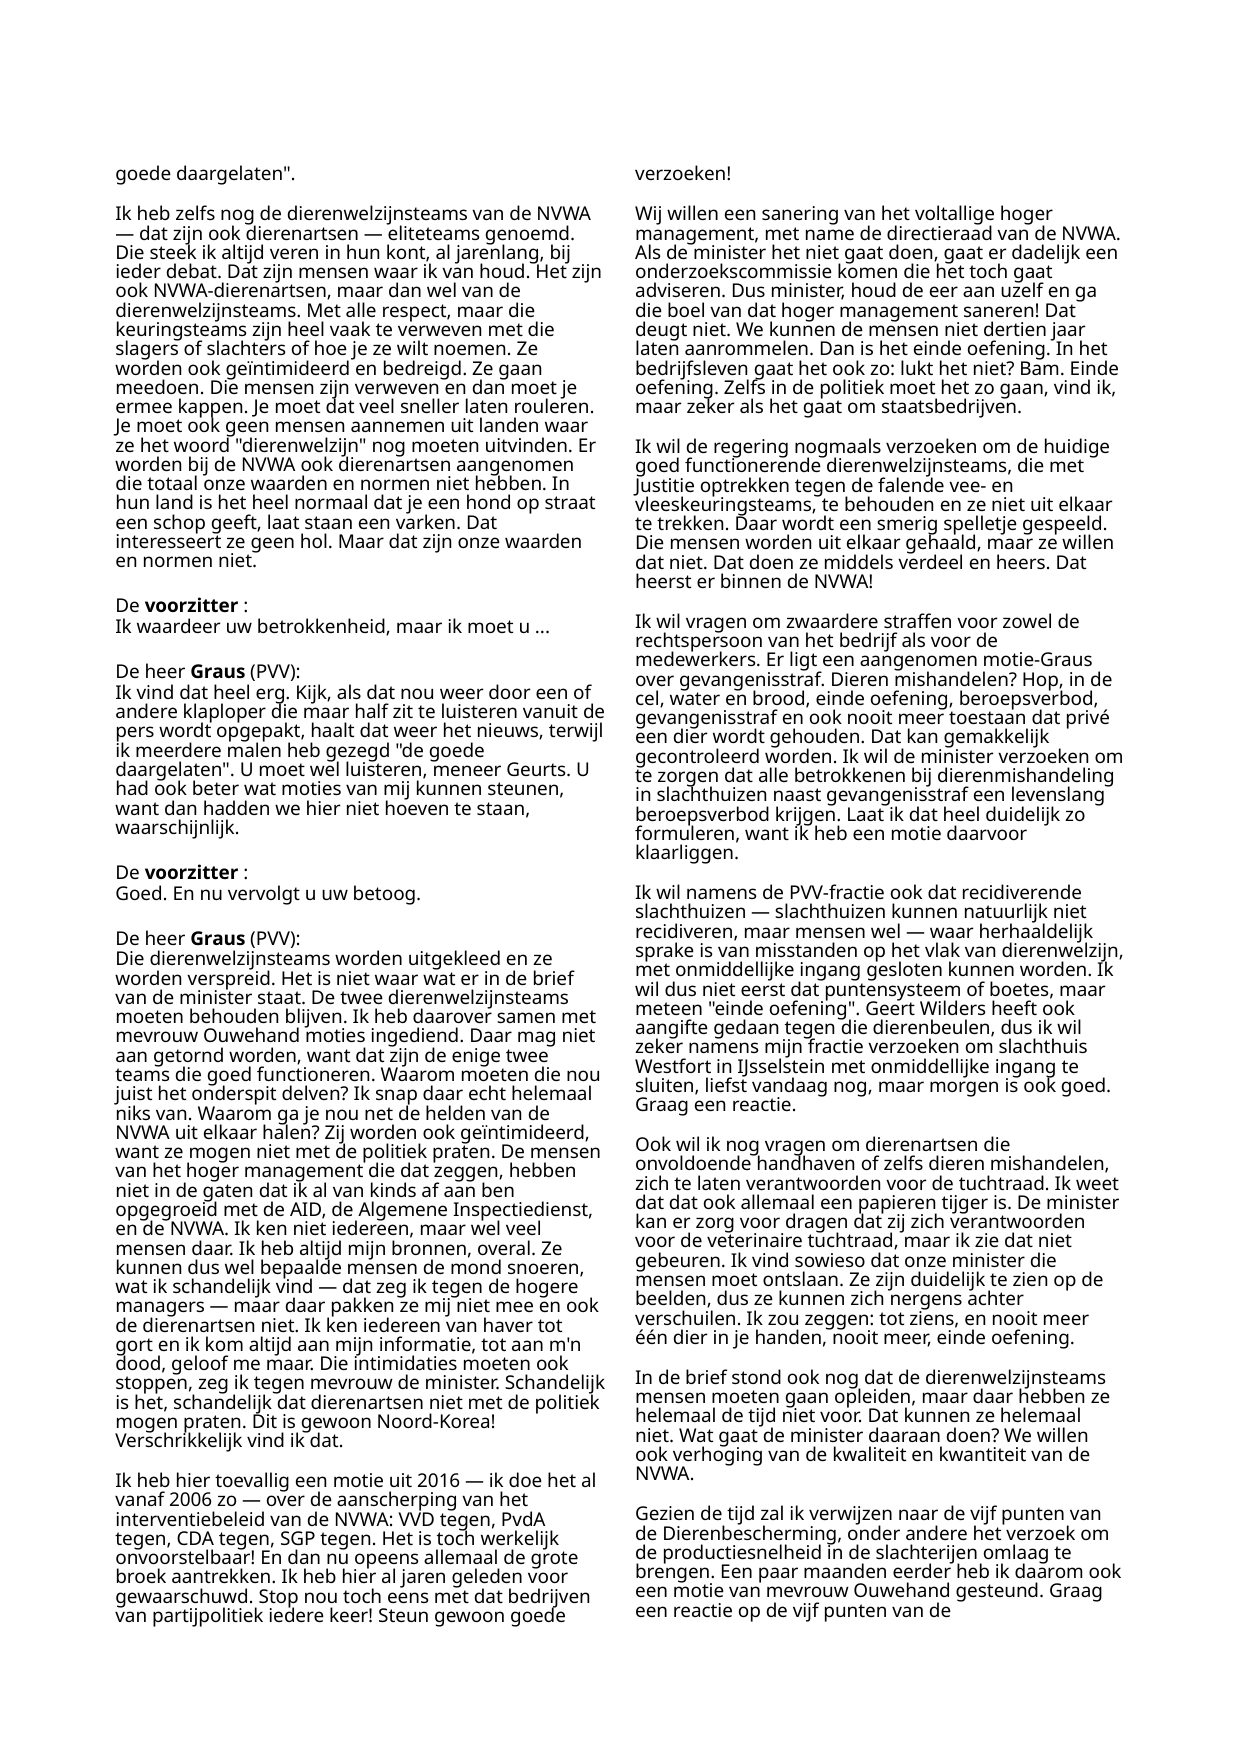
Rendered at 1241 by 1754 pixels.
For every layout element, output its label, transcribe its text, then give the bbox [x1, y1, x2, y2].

text Gezien de tijd zal ik verwijzen naar de vijf punten van de Dierenbescherming, onder andere het verzoek om de productiesnelheid in de slachterijen omlaag te brengen. Een paar maanden eerder heb ik daarom ook een motie van mevrouw Ouwehand gesteund. Graag een reactie op de vijf punten van de [635, 1505, 1125, 1621]
text Die dierenwelzijnsteams worden uitgekleed en ze worden verspreid. Het is niet waar wat er in de brief van de minister staat. De twee dierenwelzijnsteams moeten behouden blijven. Ik heb daarover samen met mevrouw Ouwehand moties ingediend. Daar mag niet aan getornd worden, want dat zijn de enige twee teams die goed functioneren. Waarom moeten die nou juist het onderspit delven? Ik snap daar echt helemaal niks van. Waarom ga je nou net de helden van de NVWA uit elkaar halen? Zij worden ook geïntimideerd, want ze mogen niet met de politiek praten. De mensen van het hoger management die dat zeggen, hebben niet in de gaten dat ik al van kinds af aan ben opgegroeid met de AID, de Algemene Inspectiedienst, en de NVWA. Ik ken niet iedereen, maar wel veel mensen daar. Ik heb altijd mijn bronnen, overal. Ze kunnen dus wel bepaalde mensen de mond snoeren, wat ik schandelijk vind — dat zeg ik tegen de hogere managers — maar daar pakken ze mij niet mee en ook de dierenartsen niet. Ik ken iedereen van haver tot gort en ik kom altijd aan mijn informatie, tot aan m'n dood, geloof me maar. Die intimidaties moeten ook stoppen, zeg ik tegen mevrouw de minister. Schandelijk is het, schandelijk dat dierenartsen niet met de politiek mogen praten. Dit is gewoon Noord-Korea! Verschrikkelijk vind ik dat. [115, 950, 605, 1451]
text Ik wil namens de PVV-fractie ook dat recidiverende slachthuizen — slachthuizen kunnen natuurlijk niet recidiveren, maar mensen wel — waar herhaaldelijk sprake is van misstanden op het vlak van dierenwelzijn, met onmiddellijke ingang gesloten kunnen worden. Ik wil dus niet eerst dat puntensysteem of boetes, maar meteen "einde oefening". Geert Wilders heeft ook aangifte gedaan tegen die dierenbeulen, dus ik wil zeker namens mijn fractie verzoeken om slachthuis Westfort in IJsselstein met onmiddellijke ingang te sluiten, liefst vandaag nog, maar morgen is ook goed. Graag een reactie. [635, 884, 1125, 1115]
text In de brief stond ook nog dat de dierenwelzijnsteams mensen moeten gaan opleiden, maar daar hebben ze helemaal de tijd niet voor. Dat kunnen ze helemaal niet. Wat gaat de minister daaraan doen? We willen ook verhoging van de kwaliteit en kwantiteit van de NVWA. [635, 1369, 1125, 1484]
text Ik heb hier toevallig een motie uit 2016 — ik doe het al vanaf 2006 zo — over de aanscherping van het interventiebeleid van de NVWA: VVD tegen, PvdA tegen, CDA tegen, SGP tegen. Het is toch werkelijk onvoorstelbaar! En dan nu opeens allemaal de grote broek aantrekken. Ik heb hier al jaren geleden voor gewaarschuwd. Stop nou toch eens met dat bedrijven van partijpolitiek iedere keer! Steun gewoon goede [115, 1472, 605, 1626]
text De heer Graus (PVV): [115, 658, 605, 684]
text Ik heb zelfs nog de dierenwelzijnsteams van de NVWA — dat zijn ook dierenartsen — eliteteams genoemd. Die steek ik altijd veren in hun kont, al jarenlang, bij ieder debat. Dat zijn mensen waar ik van houd. Het zijn ook NVWA-dierenartsen, maar dan wel van de dierenwelzijnsteams. Met alle respect, maar die keuringsteams zijn heel vaak te verweven met die slagers of slachters of hoe je ze wilt noemen. Ze worden ook geïntimideerd en bedreigd. Ze gaan meedoen. Die mensen zijn verweven en dan moet je ermee kappen. Je moet dat veel sneller laten rouleren. Je moet ook geen mensen aannemen uit landen waar ze het woord "dierenwelzijn" nog moeten uitvinden. Er worden bij de NVWA ook dierenartsen aangenomen die totaal onze waarden en normen niet hebben. In hun land is het heel normaal dat je een hond op straat een schop geeft, laat staan een varken. Dat interesseert ze geen hol. Maar dat zijn onze waarden en normen niet. [115, 205, 605, 571]
text Goed. En nu vervolgt u uw betoog. [115, 884, 605, 904]
text Ik wil vragen om zwaardere straffen voor zowel de rechtspersoon van het bedrijf als voor de medewerkers. Er ligt een aangenomen motie-Graus over gevangenisstraf. Dieren mishandelen? Hop, in de cel, water en brood, einde oefening, beroepsverbod, gevangenisstraf en ook nooit meer toestaan dat privé een dier wordt gehouden. Dat kan gemakkelijk gecontroleerd worden. Ik wil de minister verzoeken om te zorgen dat alle betrokkenen bij dierenmishandeling in slachthuizen naast gevangenisstraf een levenslang beroepsverbod krijgen. Laat ik dat heel duidelijk zo formuleren, want ik heb een motie daarvoor klaarliggen. [635, 613, 1125, 863]
text Ik waardeer uw betrokkenheid, maar ik moet u ... [115, 618, 605, 637]
text De heer Graus (PVV): [115, 925, 605, 950]
text De voorzitter : [115, 592, 605, 618]
text verzoeken! [635, 165, 1125, 184]
text goede daargelaten". [115, 165, 605, 184]
text De voorzitter : [115, 859, 605, 884]
text Ik wil de regering nogmaals verzoeken om de huidige goed functionerende dierenwelzijnsteams, die met Justitie optrekken tegen de falende vee- en vleeskeuringsteams, te behouden en ze niet uit elkaar te trekken. Daar wordt een smerig spelletje gespeeld. Die mensen worden uit elkaar gehaald, maar ze willen dat niet. Dat doen ze middels verdeel en heers. Dat heerst er binnen de NVWA! [635, 438, 1125, 592]
text Ook wil ik nog vragen om dierenartsen die onvoldoende handhaven of zelfs dieren mishandelen, zich te laten verantwoorden voor de tuchtraad. Ik weet dat dat ook allemaal een papieren tijger is. De minister kan er zorg voor dragen dat zij zich verantwoorden voor de veterinaire tuchtraad, maar ik zie dat niet gebeuren. Ik vind sowieso dat onze minister die mensen moet ontslaan. Ze zijn duidelijk te zien op de beelden, dus ze kunnen zich nergens achter verschuilen. Ik zou zeggen: tot ziens, en nooit meer één dier in je handen, nooit meer, einde oefening. [635, 1136, 1125, 1348]
text Wij willen een sanering van het voltallige hoger management, met name de directieraad van de NVWA. Als de minister het niet gaat doen, gaat er dadelijk een onderzoekscommissie komen die het toch gaat adviseren. Dus minister, houd de eer aan uzelf en ga die boel van dat hoger management saneren! Dat deugt niet. We kunnen de mensen niet dertien jaar laten aanrommelen. Dan is het einde oefening. In het bedrijfsleven gaat het ook zo: lukt het niet? Bam. Einde oefening. Zelfs in de politiek moet het zo gaan, vind ik, maar zeker als het gaat om staatsbedrijven. [635, 205, 1125, 417]
text Ik vind dat heel erg. Kijk, als dat nou weer door een of andere klaploper die maar half zit te luisteren vanuit de pers wordt opgepakt, haalt dat weer het nieuws, terwijl ik meerdere malen heb gezegd "de goede daargelaten". U moet wel luisteren, meneer Geurts. U had ook beter wat moties van mij kunnen steunen, want dan hadden we hier niet hoeven te staan, waarschijnlijk. [115, 684, 605, 838]
